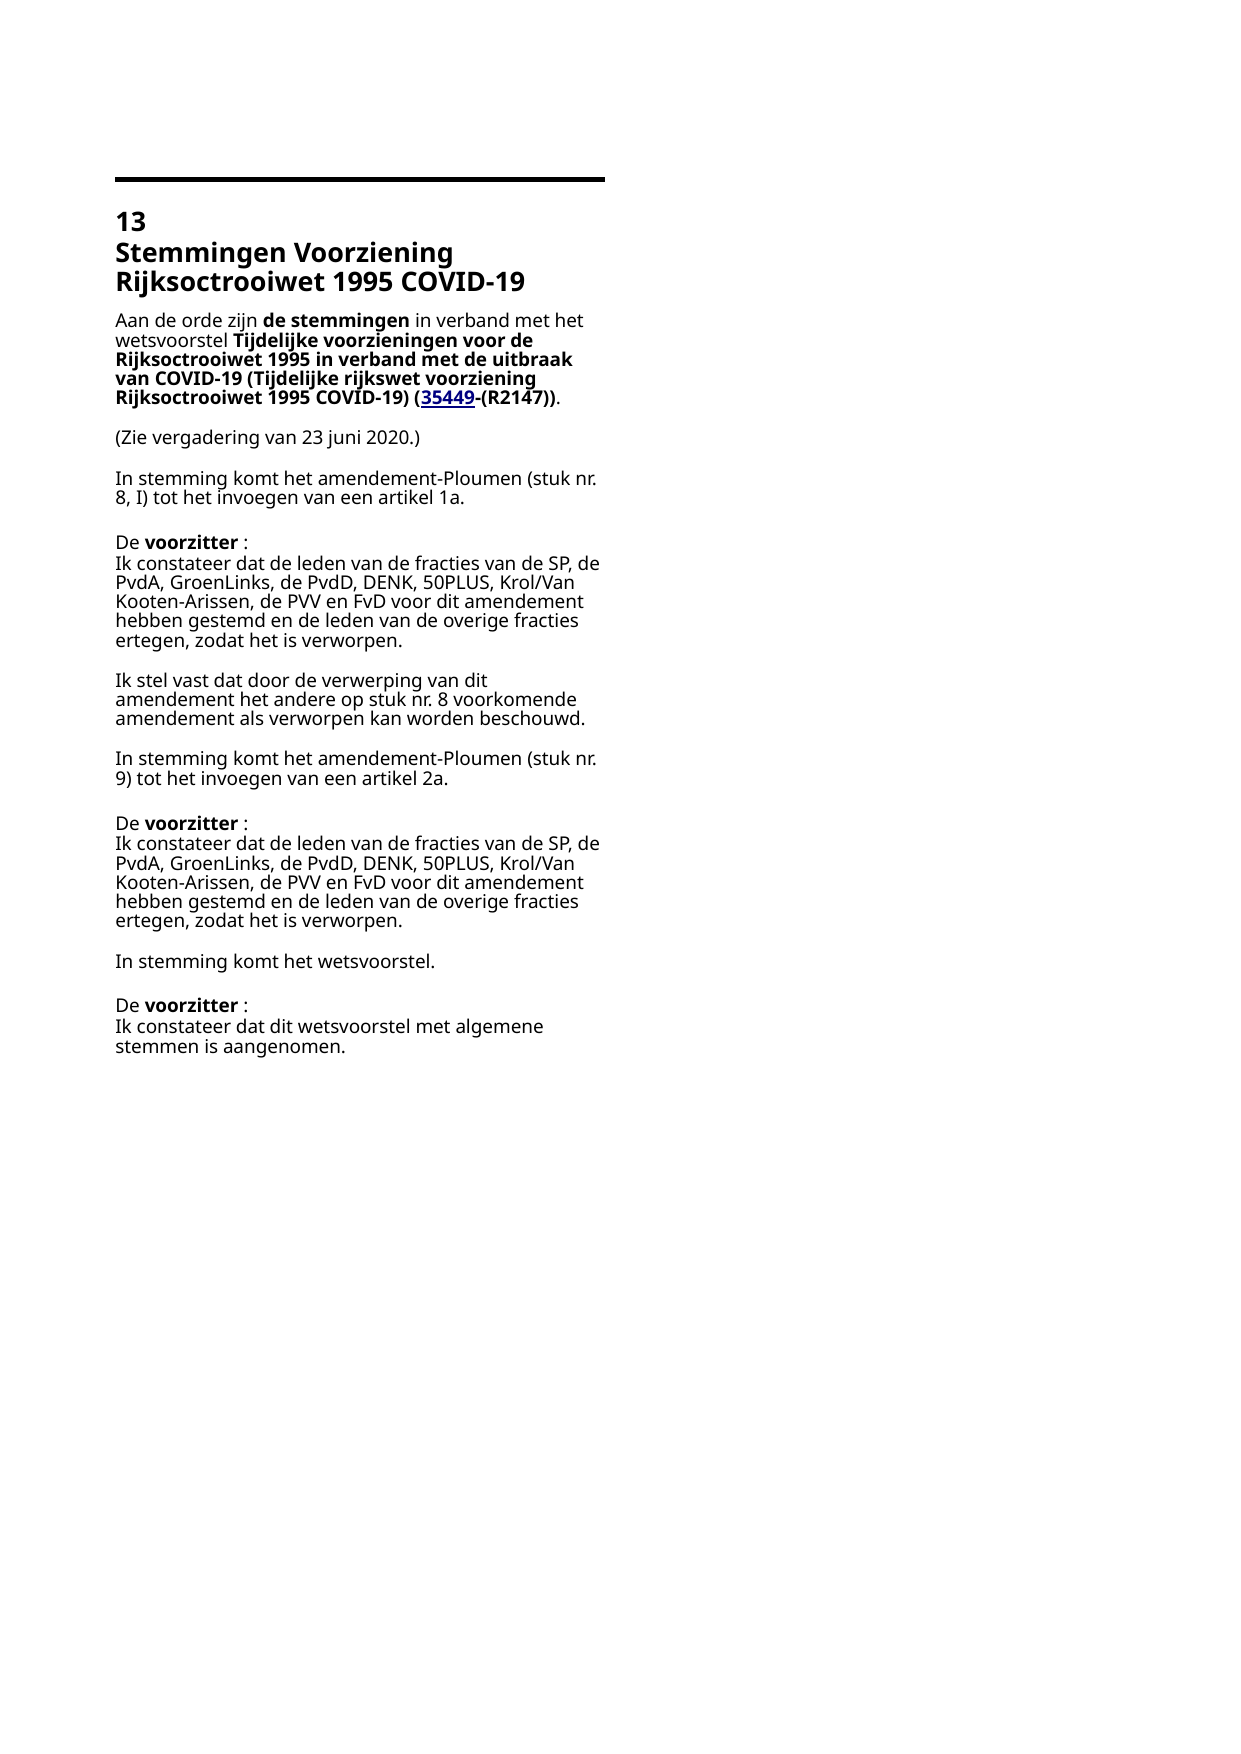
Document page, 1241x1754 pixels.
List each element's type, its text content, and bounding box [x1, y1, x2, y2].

text Ik stel vast dat door de verwerping van dit amendement het andere op stuk nr. 8 voorkomende amendement als verworpen kan worden beschouwd. [115, 672, 605, 729]
text Stemmingen Voorziening Rijksoctrooiwet 1995 COVID-19 [115, 239, 605, 312]
text De voorzitter : [115, 529, 605, 554]
text Aan de orde zijn de stemmingen in verband met het wetsvoorstel Tijdelijke voorzieningen voor de Rijksoctrooiwet 1995 in verband met de uitbraak van COVID-19 (Tijdelijke rijkswet voorziening Rijksoctrooiwet 1995 COVID-19) (35449-(R2147)). [115, 312, 605, 409]
text De voorzitter : [115, 810, 605, 835]
text 13 [115, 203, 605, 239]
text In stemming komt het amendement-Ploumen (stuk nr. 8, I) tot het invoegen van een artikel 1a. [115, 469, 605, 508]
text (Zie vergadering van 23 juni 2020.) [115, 429, 605, 449]
text Ik constateer dat de leden van de fracties van de SP, de PvdA, GroenLinks, de PvdD, DENK, 50PLUS, Krol/Van Kooten-Arissen, de PVV en FvD voor dit amendement hebben gestemd en de leden van de overige fracties ertegen, zodat het is verworpen. [115, 554, 605, 651]
text In stemming komt het wetsvoorstel. [115, 953, 605, 972]
text De voorzitter : [115, 993, 605, 1018]
text Ik constateer dat de leden van de fracties van de SP, de PvdA, GroenLinks, de PvdD, DENK, 50PLUS, Krol/Van Kooten-Arissen, de PVV en FvD voor dit amendement hebben gestemd en de leden van de overige fracties ertegen, zodat het is verworpen. [115, 835, 605, 932]
text In stemming komt het amendement-Ploumen (stuk nr. 9) tot het invoegen van een artikel 2a. [115, 750, 605, 789]
text Ik constateer dat dit wetsvoorstel met algemene stemmen is aangenomen. [115, 1018, 605, 1057]
